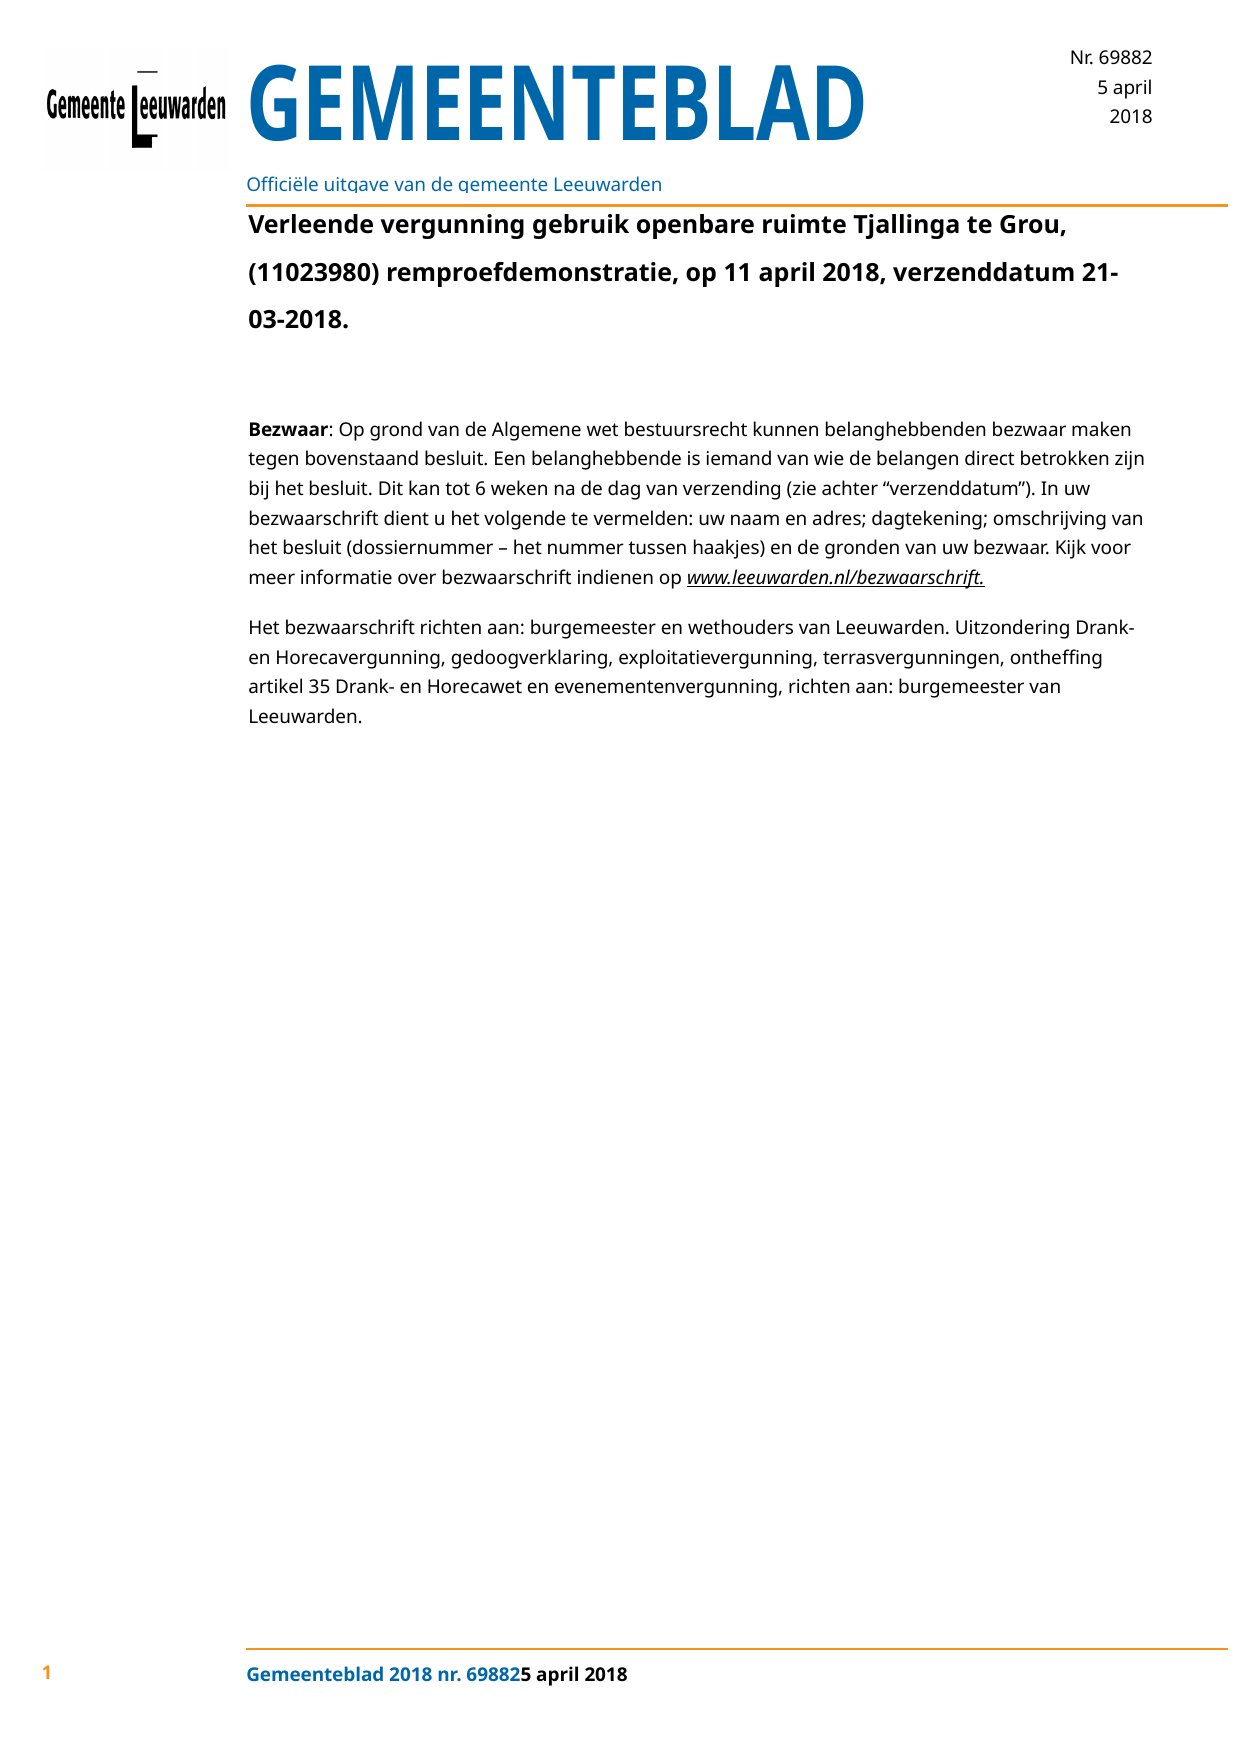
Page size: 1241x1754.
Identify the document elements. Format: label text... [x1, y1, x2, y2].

text Bezwaar: Op grond van de Algemene wet bestuursrecht kunnen belanghebbenden bezwaar maken tegen bovenstaand besluit. Een belanghebbende is iemand van wie de belangen direct betrokken zijn bij het besluit. Dit kan tot 6 weken na de dag van verzending (zie achter “verzenddatum”). In uw bezwaarschrift dient u het volgende te vermelden: uw naam en adres; dagtekening; omschrijving van het besluit (dossiernummer – het nummer tussen haakjes) en de gronden van uw bezwaar. Kijk voor meer informatie over bezwaarschrift indienen op www.leeuwarden.nl/bezwaarschrift. [248, 416, 1152, 589]
text Het bezwaarschrift richten aan: burgemeester en wethouders van Leeuwarden. Uitzondering Drank- en Horecavergunning, gedoogverklaring, exploitatievergunning, terrasvergunningen, ontheffing artikel 35 Drank- en Horecawet en evenementenvergunning, richten aan: burgemeester van Leeuwarden. [248, 614, 1152, 729]
picture [41, 47, 231, 172]
text Verleende vergunning gebruik openbare ruimte Tjallinga te Grou, (11023980) remproefdemonstratie, op 11 april 2018, verzenddatum 21-03-2018. [248, 207, 1152, 336]
